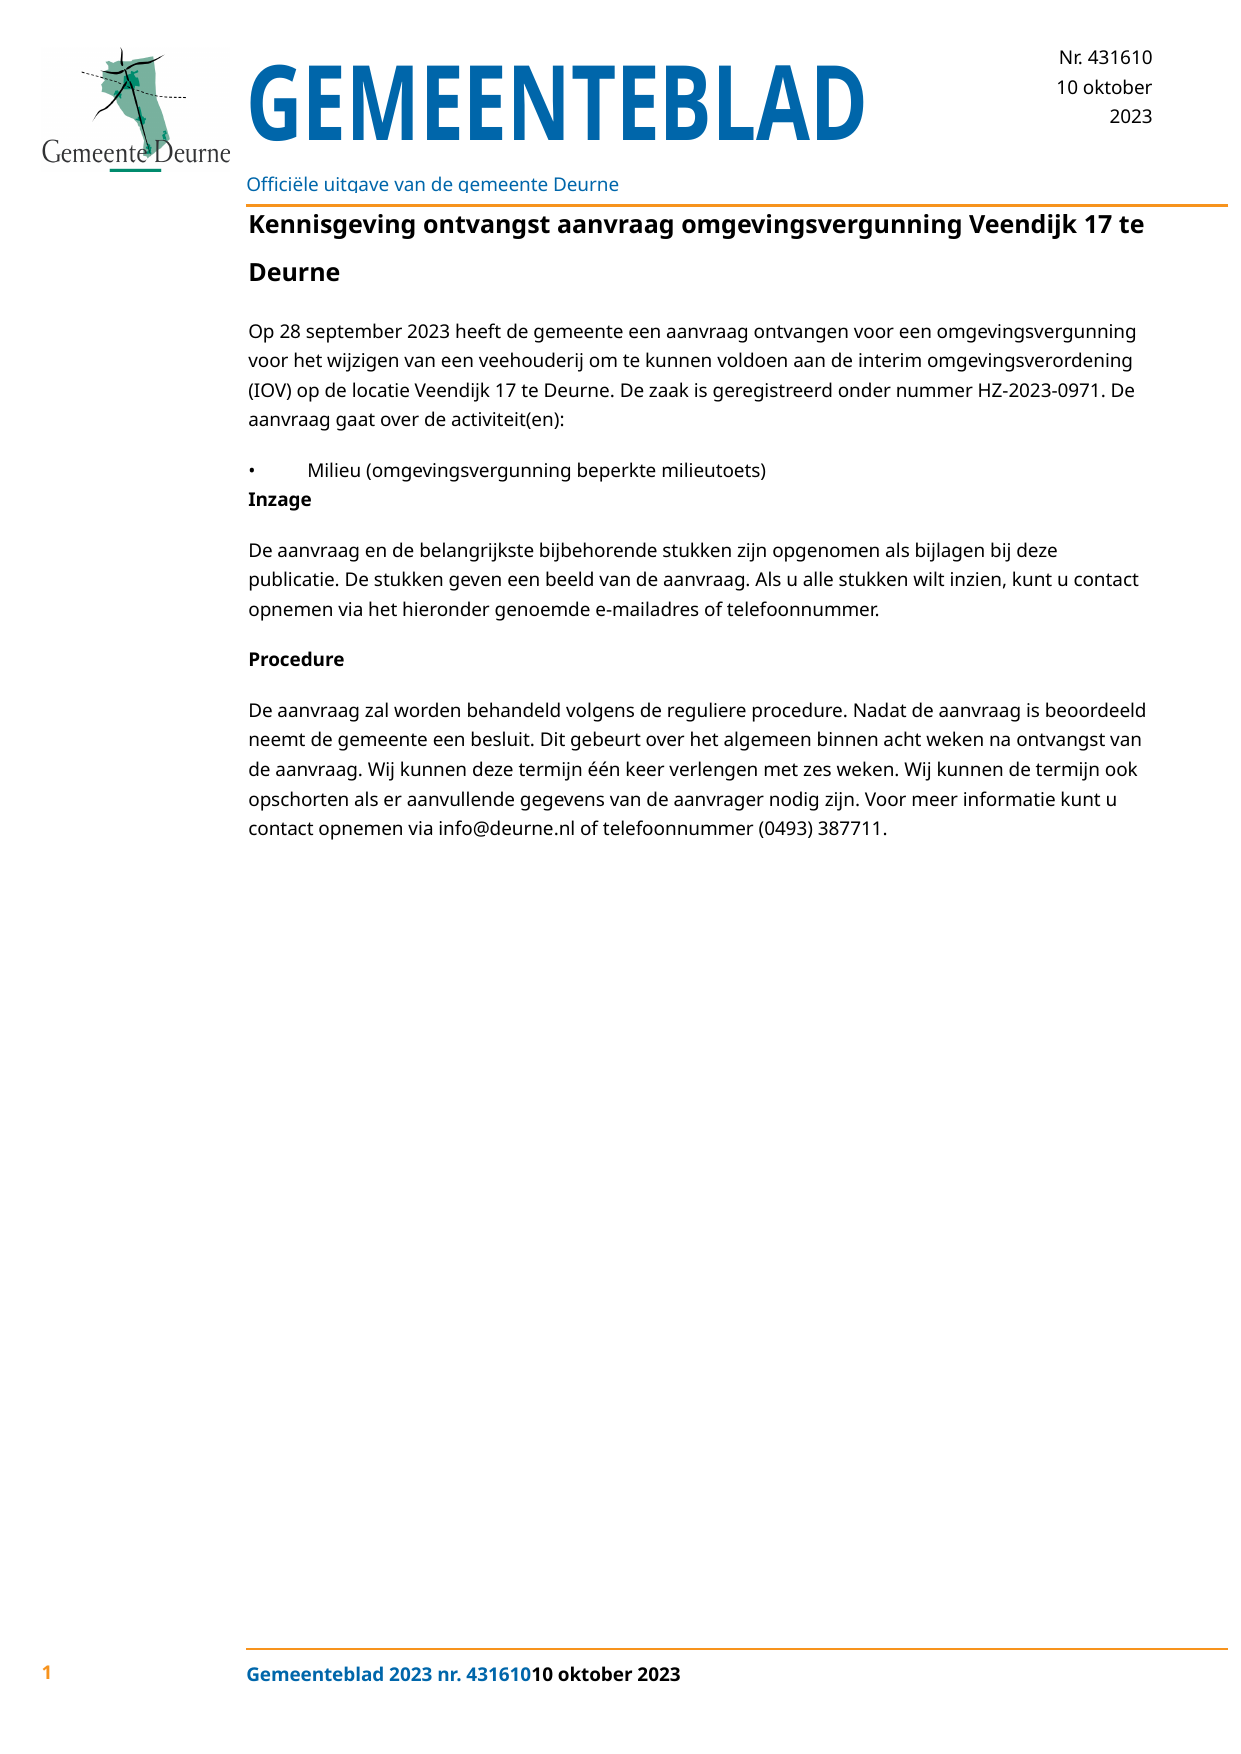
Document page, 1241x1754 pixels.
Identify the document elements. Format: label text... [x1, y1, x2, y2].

list Milieu (omgevingsvergunning beperkte milieutoets) [248, 457, 1152, 483]
picture [41, 47, 231, 172]
text Op 28 september 2023 heeft de gemeente een aanvraag ontvangen voor een omgevingsvergunning voor het wijzigen van een veehouderij om te kunnen voldoen aan de interim omgevingsverordening (IOV) op de locatie Veendijk 17 te Deurne. De zaak is geregistreerd onder nummer HZ-2023-0971. De aanvraag gaat over de activiteit(en): [248, 318, 1152, 432]
text De aanvraag zal worden behandeld volgens de reguliere procedure. Nadat de aanvraag is beoordeeld neemt de gemeente een besluit. Dit gebeurt over het algemeen binnen acht weken na ontvangst van de aanvraag. Wij kunnen deze termijn één keer verlengen met zes weken. Wij kunnen de termijn ook opschorten als er aanvullende gegevens van de aanvrager nodig zijn. Voor meer informatie kunt u contact opnemen via info@deurne.nl of telefoonnummer (0493) 387711. [248, 697, 1152, 841]
text De aanvraag en de belangrijkste bijbehorende stukken zijn opgenomen als bijlagen bij deze publicatie. De stukken geven een beeld van de aanvraag. Als u alle stukken wilt inzien, kunt u contact opnemen via het hieronder genoemde e-mailadres of telefoonnummer. [248, 537, 1152, 622]
text Procedure [248, 647, 1152, 672]
text Kennisgeving ontvangst aanvraag omgevingsvergunning Veendijk 17 te Deurne [248, 207, 1152, 288]
text Inzage [248, 487, 1152, 512]
